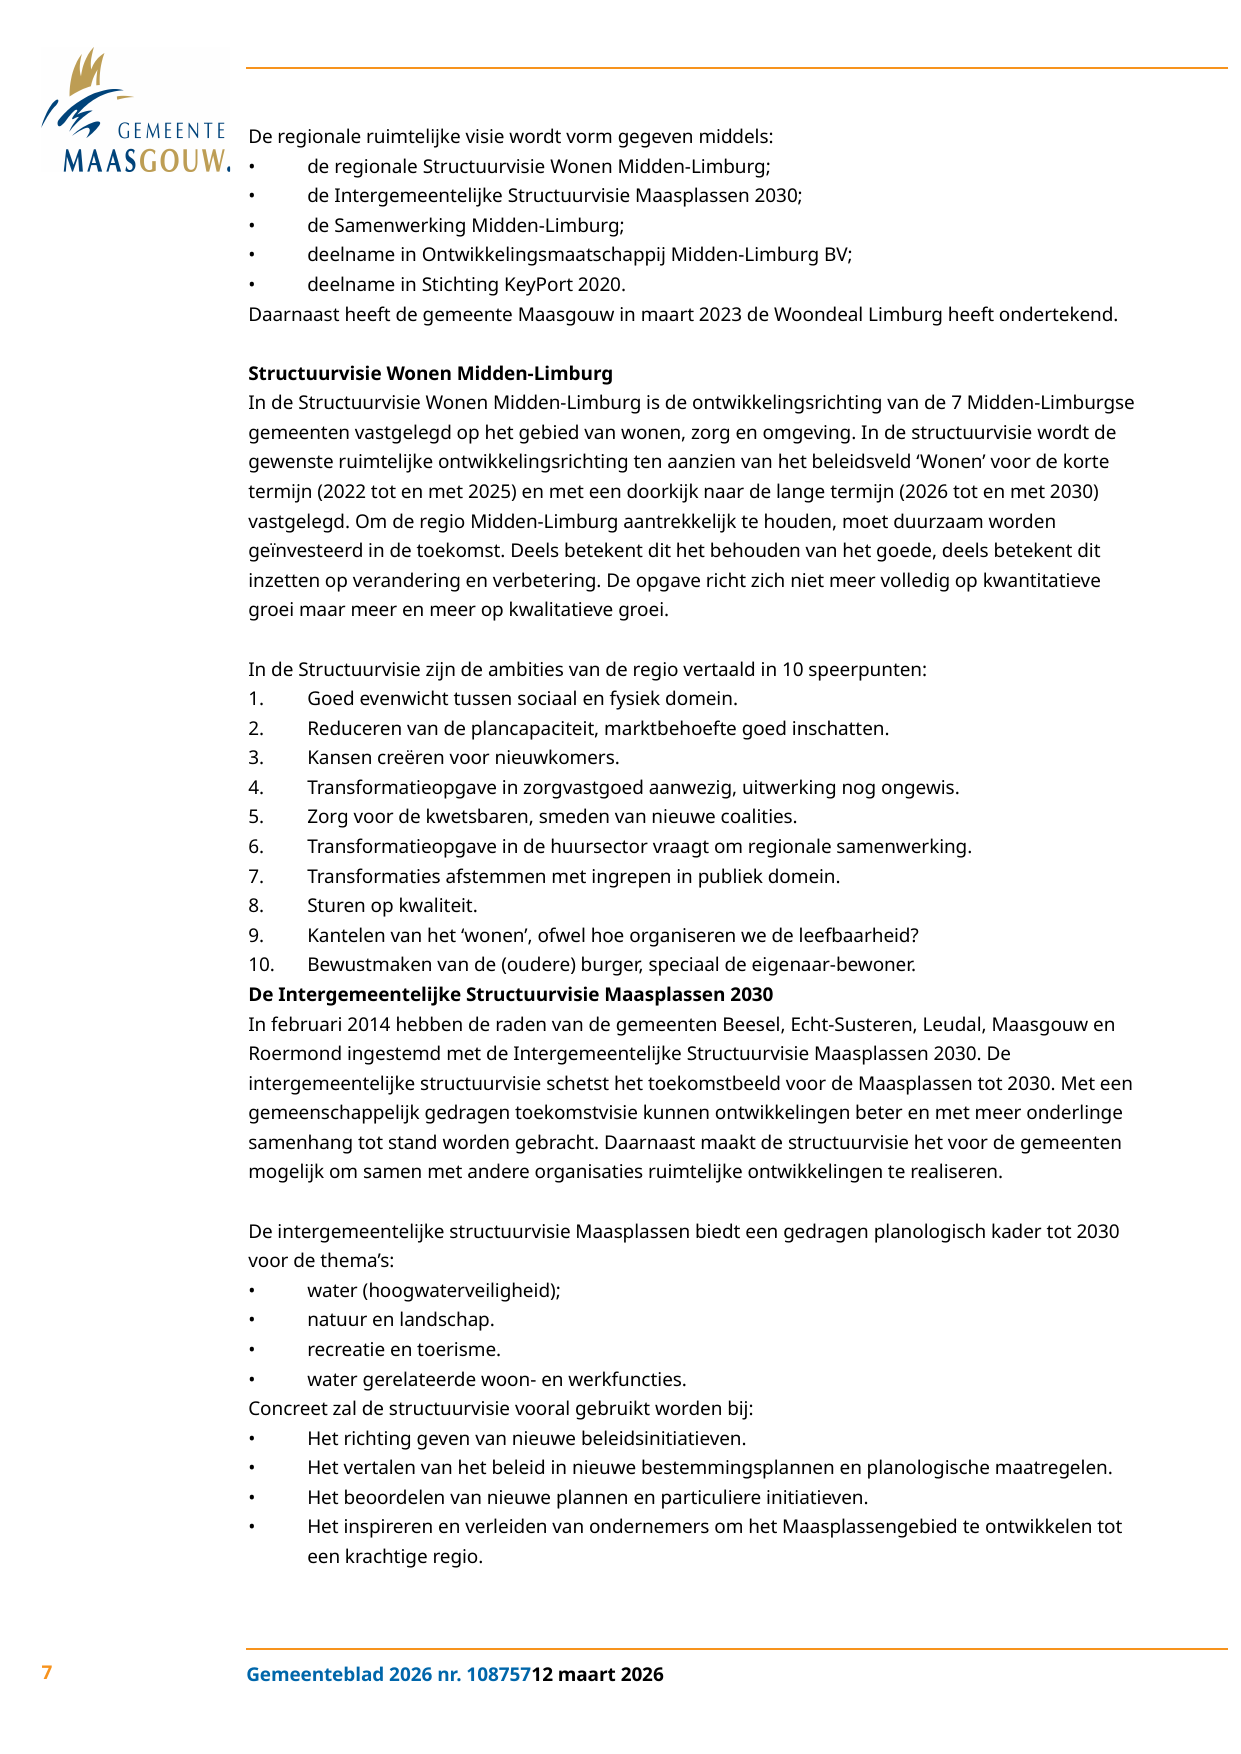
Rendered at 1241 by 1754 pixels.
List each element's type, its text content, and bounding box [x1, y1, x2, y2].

list deelname in Stichting KeyPort 2020. [248, 271, 1152, 297]
list Kansen creëren voor nieuwkomers. [248, 744, 1152, 770]
list water gerelateerde woon- en werkfuncties. [248, 1366, 1152, 1391]
list Het inspireren en verleiden van ondernemers om het Maasplassengebied te ontwikkelen tot een krachtige regio. [248, 1514, 1152, 1569]
text Daarnaast heeft de gemeente Maasgouw in maart 2023 de Woondeal Limburg heeft ondertekend. [248, 301, 1152, 326]
text De Intergemeentelijke Structuurvisie Maasplassen 2030 [248, 981, 1152, 1007]
text In februari 2014 hebben de raden van de gemeenten Beesel, Echt-Susteren, Leudal, Maasgouw en Roermond ingestemd met de Intergemeentelijke Structuurvisie Maasplassen 2030. De intergemeentelijke structuurvisie schetst het toekomstbeeld voor de Maasplassen tot 2030. Met een gemeenschappelijk gedragen toekomstvisie kunnen ontwikkelingen beter en met meer onderlinge samenhang tot stand worden gebracht. Daarnaast maakt de structuurvisie het voor de gemeenten mogelijk om samen met andere organisaties ruimtelijke ontwikkelingen te realiseren. [248, 1011, 1152, 1184]
list Transformatieopgave in de huursector vraagt om regionale samenwerking. [248, 833, 1152, 859]
text In de Structuurvisie Wonen Midden-Limburg is de ontwikkelingsrichting van de 7 Midden-Limburgse gemeenten vastgelegd op het gebied van wonen, zorg en omgeving. In de structuurvisie wordt de gewenste ruimtelijke ontwikkelingsrichting ten aanzien van het beleidsveld ‘Wonen’ voor de korte termijn (2022 tot en met 2025) en met een doorkijk naar de lange termijn (2026 tot en met 2030) vastgelegd. Om de regio Midden-Limburg aantrekkelijk te houden, moet duurzaam worden geïnvesteerd in de toekomst. Deels betekent dit het behouden van het goede, deels betekent dit inzetten op verandering en verbetering. De opgave richt zich niet meer volledig op kwantitatieve groei maar meer en meer op kwalitatieve groei. [248, 389, 1152, 622]
list Kantelen van het ‘wonen’, ofwel hoe organiseren we de leefbaarheid? [248, 922, 1152, 948]
list Sturen op kwaliteit. [248, 892, 1152, 918]
text Concreet zal de structuurvisie vooral gebruikt worden bij: [248, 1395, 1152, 1421]
list Zorg voor de kwetsbaren, smeden van nieuwe coalities. [248, 804, 1152, 829]
list de regionale Structuurvisie Wonen Midden-Limburg; [248, 153, 1152, 178]
list Transformatieopgave in zorgvastgoed aanwezig, uitwerking nog ongewis. [248, 774, 1152, 800]
list Het richting geven van nieuwe beleidsinitiatieven. [248, 1425, 1152, 1451]
text In de Structuurvisie zijn de ambities van de regio vertaald in 10 speerpunten: [248, 656, 1152, 681]
list de Samenwerking Midden-Limburg; [248, 212, 1152, 238]
picture [41, 47, 231, 172]
list Het vertalen van het beleid in nieuwe bestemmingsplannen en planologische maatregelen. [248, 1454, 1152, 1480]
text De regionale ruimtelijke visie wordt vorm gegeven middels: [248, 123, 1152, 149]
list de Intergemeentelijke Structuurvisie Maasplassen 2030; [248, 182, 1152, 208]
list Transformaties afstemmen met ingrepen in publiek domein. [248, 863, 1152, 888]
list Reduceren van de plancapaciteit, marktbehoefte goed inschatten. [248, 715, 1152, 741]
text De intergemeentelijke structuurvisie Maasplassen biedt een gedragen planologisch kader tot 2030 voor de thema’s: [248, 1218, 1152, 1273]
list recreatie en toerisme. [248, 1336, 1152, 1362]
list natuur en landschap. [248, 1307, 1152, 1332]
list Bewustmaken van de (oudere) burger, speciaal de eigenaar-bewoner. [248, 952, 1152, 977]
list deelname in Ontwikkelingsmaatschappij Midden-Limburg BV; [248, 242, 1152, 267]
list Goed evenwicht tussen sociaal en fysiek domein. [248, 685, 1152, 711]
list Het beoordelen van nieuwe plannen en particuliere initiatieven. [248, 1484, 1152, 1510]
list water (hoogwaterveiligheid); [248, 1277, 1152, 1303]
text Structuurvisie Wonen Midden-Limburg [248, 360, 1152, 386]
